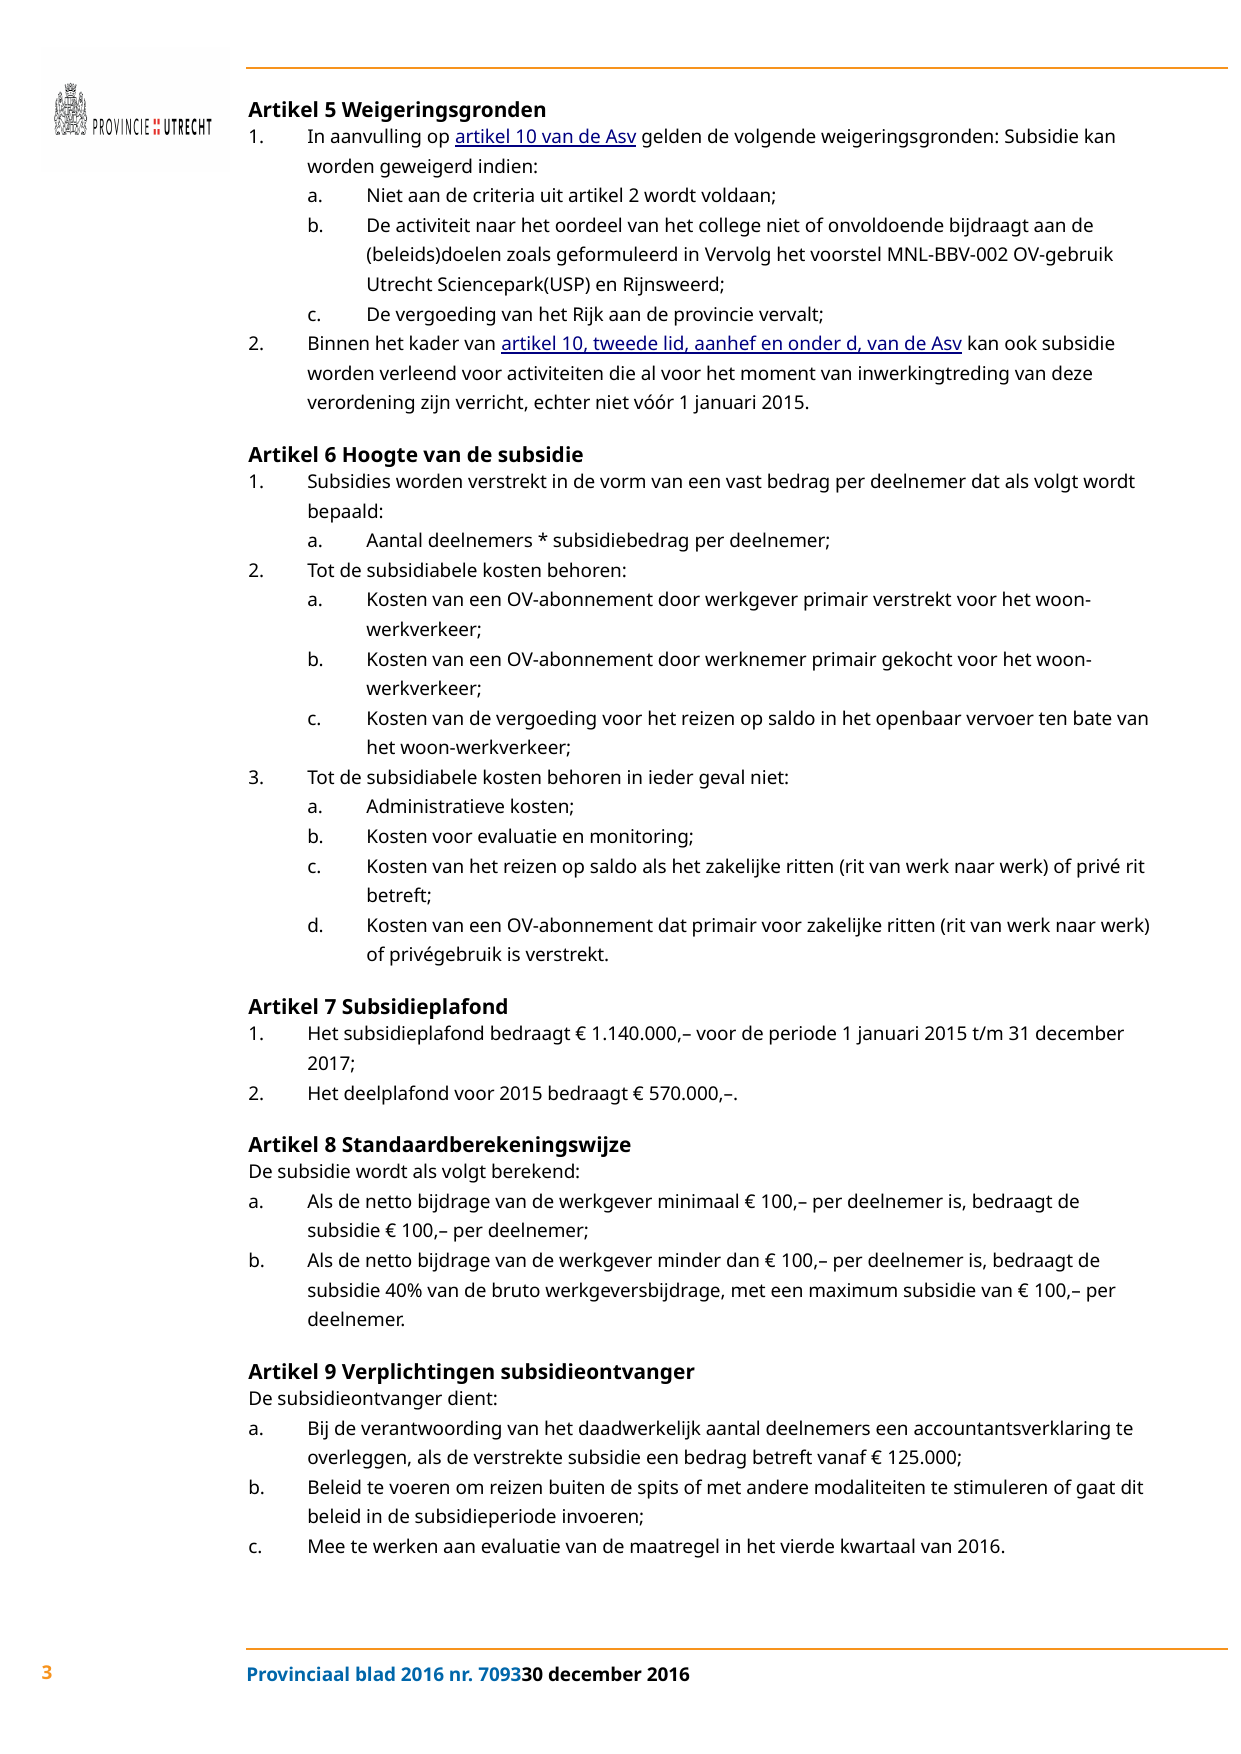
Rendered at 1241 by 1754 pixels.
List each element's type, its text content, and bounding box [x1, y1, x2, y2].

list In aanvulling op artikel 10 van de Asv gelden de volgende weigeringsgronden: Subsidie kan worden geweigerd indien: [248, 123, 1152, 178]
list Het deelplafond voor 2015 bedraagt € 570.000,–. [248, 1080, 1152, 1105]
list Niet aan de criteria uit artikel 2 wordt voldaan; [307, 182, 1152, 208]
list Kosten van een OV-abonnement door werknemer primair gekocht voor het woon-werkverkeer; [307, 646, 1152, 701]
list Het subsidieplafond bedraagt € 1.140.000,– voor de periode 1 januari 2015 t/m 31 december 2017; [248, 1021, 1152, 1076]
text Artikel 8 Standaardberekeningswijze [248, 1130, 1152, 1158]
list Bij de verantwoording van het daadwerkelijk aantal deelnemers een accountantsverklaring te overleggen, als de verstrekte subsidie een bedrag betreft vanaf € 125.000; [248, 1415, 1152, 1470]
text Artikel 6 Hoogte van de subsidie [248, 440, 1152, 468]
text Artikel 7 Subsidieplafond [248, 992, 1152, 1021]
list Als de netto bijdrage van de werkgever minder dan € 100,– per deelnemer is, bedraagt de subsidie 40% van de bruto werkgeversbijdrage, met een maximum subsidie van € 100,– per deelnemer. [248, 1247, 1152, 1332]
picture [41, 47, 231, 172]
list Aantal deelnemers * subsidiebedrag per deelnemer; [307, 527, 1152, 553]
list Kosten van een OV-abonnement door werkgever primair verstrekt voor het woon-werkverkeer; [307, 587, 1152, 642]
list De vergoeding van het Rijk aan de provincie vervalt; [307, 301, 1152, 326]
list Kosten voor evaluatie en monitoring; [307, 823, 1152, 849]
list Mee te werken aan evaluatie van de maatregel in het vierde kwartaal van 2016. [248, 1533, 1152, 1559]
list Als de netto bijdrage van de werkgever minimaal € 100,– per deelnemer is, bedraagt de subsidie € 100,– per deelnemer; [248, 1188, 1152, 1243]
list Subsidies worden verstrekt in de vorm van een vast bedrag per deelnemer dat als volgt wordt bepaald: [248, 468, 1152, 524]
list Administratieve kosten; [307, 794, 1152, 819]
list Beleid te voeren om reizen buiten de spits of met andere modaliteiten te stimuleren of gaat dit beleid in de subsidieperiode invoeren; [248, 1474, 1152, 1529]
list Tot de subsidiabele kosten behoren: [248, 557, 1152, 583]
list Binnen het kader van artikel 10, tweede lid, aanhef en onder d, van de Asv kan ook subsidie worden verleend voor activiteiten die al voor het moment van inwerkingtreding van deze verordening zijn verricht, echter niet vóór 1 januari 2015. [248, 330, 1152, 415]
text Artikel 9 Verplichtingen subsidieontvanger [248, 1357, 1152, 1385]
text De subsidie wordt als volgt berekend: [248, 1158, 1152, 1184]
list Kosten van een OV-abonnement dat primair voor zakelijke ritten (rit van werk naar werk) of privégebruik is verstrekt. [307, 912, 1152, 967]
text De subsidieontvanger dient: [248, 1385, 1152, 1411]
text Artikel 5 Weigeringsgronden [248, 95, 1152, 123]
list Kosten van de vergoeding voor het reizen op saldo in het openbaar vervoer ten bate van het woon-werkverkeer; [307, 705, 1152, 760]
list Tot de subsidiabele kosten behoren in ieder geval niet: [248, 764, 1152, 790]
list De activiteit naar het oordeel van het college niet of onvoldoende bijdraagt aan de (beleids)doelen zoals geformuleerd in Vervolg het voorstel MNL-BBV-002 OV-gebruik Utrecht Sciencepark(USP) en Rijnsweerd; [307, 212, 1152, 297]
list Kosten van het reizen op saldo als het zakelijke ritten (rit van werk naar werk) of privé rit betreft; [307, 853, 1152, 908]
